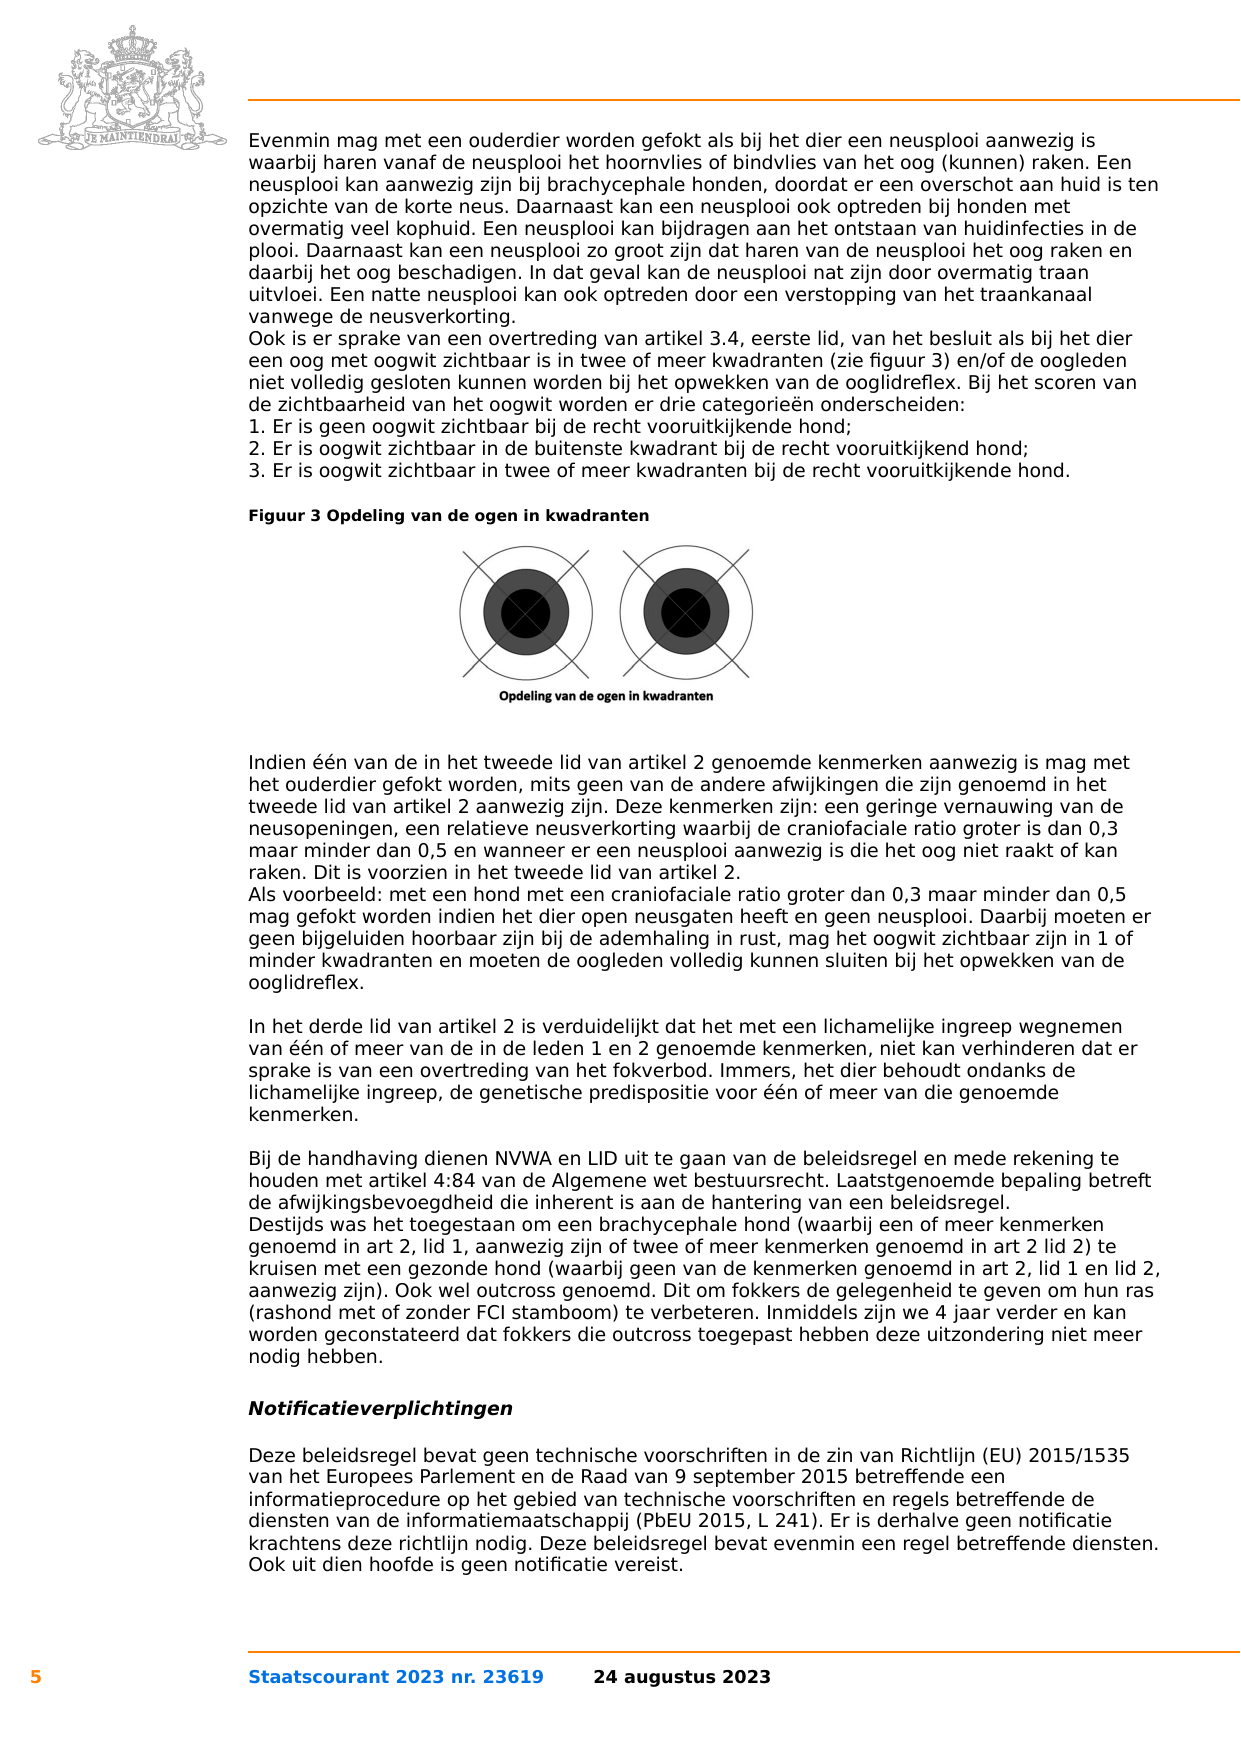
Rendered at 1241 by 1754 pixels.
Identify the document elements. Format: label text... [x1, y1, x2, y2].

text Evenmin mag met een ouderdier worden gefokt als bij het dier een neusplooi aanwezig is waarbij haren vanaf de neusplooi het hoornvlies of bindvlies van het oog (kunnen) raken. Een neusplooi kan aanwezig zijn bij brachycephale honden, doordat er een overschot aan huid is ten opzichte van de korte neus. Daarnaast kan een neusplooi ook optreden bij honden met overmatig veel kophuid. Een neusplooi kan bijdragen aan het ontstaan van huidinfecties in de plooi. Daarnaast kan een neusplooi zo groot zijn dat haren van de neusplooi het oog raken en daarbij het oog beschadigen. In dat geval kan de neusplooi nat zijn door overmatig traan uitvloei. Een natte neusplooi kan ook optreden door een verstopping van het traankanaal vanwege de neusverkorting. [248, 130, 1163, 328]
text Destijds was het toegestaan om een brachycephale hond (waarbij een of meer kenmerken genoemd in art 2, lid 1, aanwezig zijn of twee of meer kenmerken genoemd in art 2 lid 2) te kruisen met een gezonde hond (waarbij geen van de kenmerken genoemd in art 2, lid 1 en lid 2, aanwezig zijn). Ook wel outcross genoemd. Dit om fokkers de gelegenheid te geven om hun ras (rashond met of zonder FCI stamboom) te verbeteren. Inmiddels zijn we 4 jaar verder en kan worden geconstateerd dat fokkers die outcross toegepast hebben deze uitzondering niet meer nodig hebben. [248, 1214, 1163, 1367]
text Indien één van de in het tweede lid van artikel 2 genoemde kenmerken aanwezig is mag met het ouderdier gefokt worden, mits geen van de andere afwijkingen die zijn genoemd in het tweede lid van artikel 2 aanwezig zijn. Deze kenmerken zijn: een geringe vernauwing van de neusopeningen, een relatieve neusverkorting waarbij de craniofaciale ratio groter is dan 0,3 maar minder dan 0,5 en wanneer er een neusplooi aanwezig is die het oog niet raakt of kan raken. Dit is voorzien in het tweede lid van artikel 2. [248, 752, 1163, 884]
text 3. Er is oogwit zichtbaar in twee of meer kwadranten bij de recht vooruitkijkende hond. [248, 459, 1163, 482]
text 1. Er is geen oogwit zichtbaar bij de recht vooruitkijkende hond; [248, 416, 1163, 438]
picture [38, 25, 227, 150]
text Figuur 3 Opdeling van de ogen in kwadranten [248, 507, 1033, 525]
subtitle Notificatieverplichtingen [248, 1397, 1163, 1419]
text 2. Er is oogwit zichtbaar in de buitenste kwadrant bij de recht vooruitkijkend hond; [248, 438, 1163, 459]
text Ook is er sprake van een overtreding van artikel 3.4, eerste lid, van het besluit als bij het dier een oog met oogwit zichtbaar is in twee of meer kwadranten (zie figuur 3) en/of de oogleden niet volledig gesloten kunnen worden bij het opwekken van de ooglidreflex. Bij het scoren van de zichtbaarheid van het oogwit worden er drie categorieën onderscheiden: [248, 328, 1163, 416]
text In het derde lid van artikel 2 is verduidelijkt dat het met een lichamelijke ingreep wegnemen van één of meer van de in de leden 1 en 2 genoemde kenmerken, niet kan verhinderen dat er sprake is van een overtreding van het fokverbod. Immers, het dier behoudt ondanks de lichamelijke ingreep, de genetische predispositie voor één of meer van die genoemde kenmerken. [248, 1016, 1163, 1126]
text Deze beleidsregel bevat geen technische voorschriften in de zin van Richtlijn (EU) 2015/1535 van het Europees Parlement en de Raad van 9 september 2015 betreffende een informatieprocedure op het gebied van technische voorschriften en regels betreffende de diensten van de informatiemaatschappij (PbEU 2015, L 241). Er is derhalve geen notificatie krachtens deze richtlijn nodig. Deze beleidsregel bevat evenmin een regel betreffende diensten. Ook uit dien hoofde is geen notificatie vereist. [248, 1444, 1163, 1576]
picture [248, 537, 1034, 709]
text Bij de handhaving dienen NVWA en LID uit te gaan van de beleidsregel en mede rekening te houden met artikel 4:84 van de Algemene wet bestuursrecht. Laatstgenoemde bepaling betreft de afwijkingsbevoegdheid die inherent is aan de hantering van een beleidsregel. [248, 1148, 1163, 1214]
text Als voorbeeld: met een hond met een craniofaciale ratio groter dan 0,3 maar minder dan 0,5 mag gefokt worden indien het dier open neusgaten heeft en geen neusplooi. Daarbij moeten er geen bijgeluiden hoorbaar zijn bij de ademhaling in rust, mag het oogwit zichtbaar zijn in 1 of minder kwadranten en moeten de oogleden volledig kunnen sluiten bij het opwekken van de ooglidreflex. [248, 884, 1163, 994]
